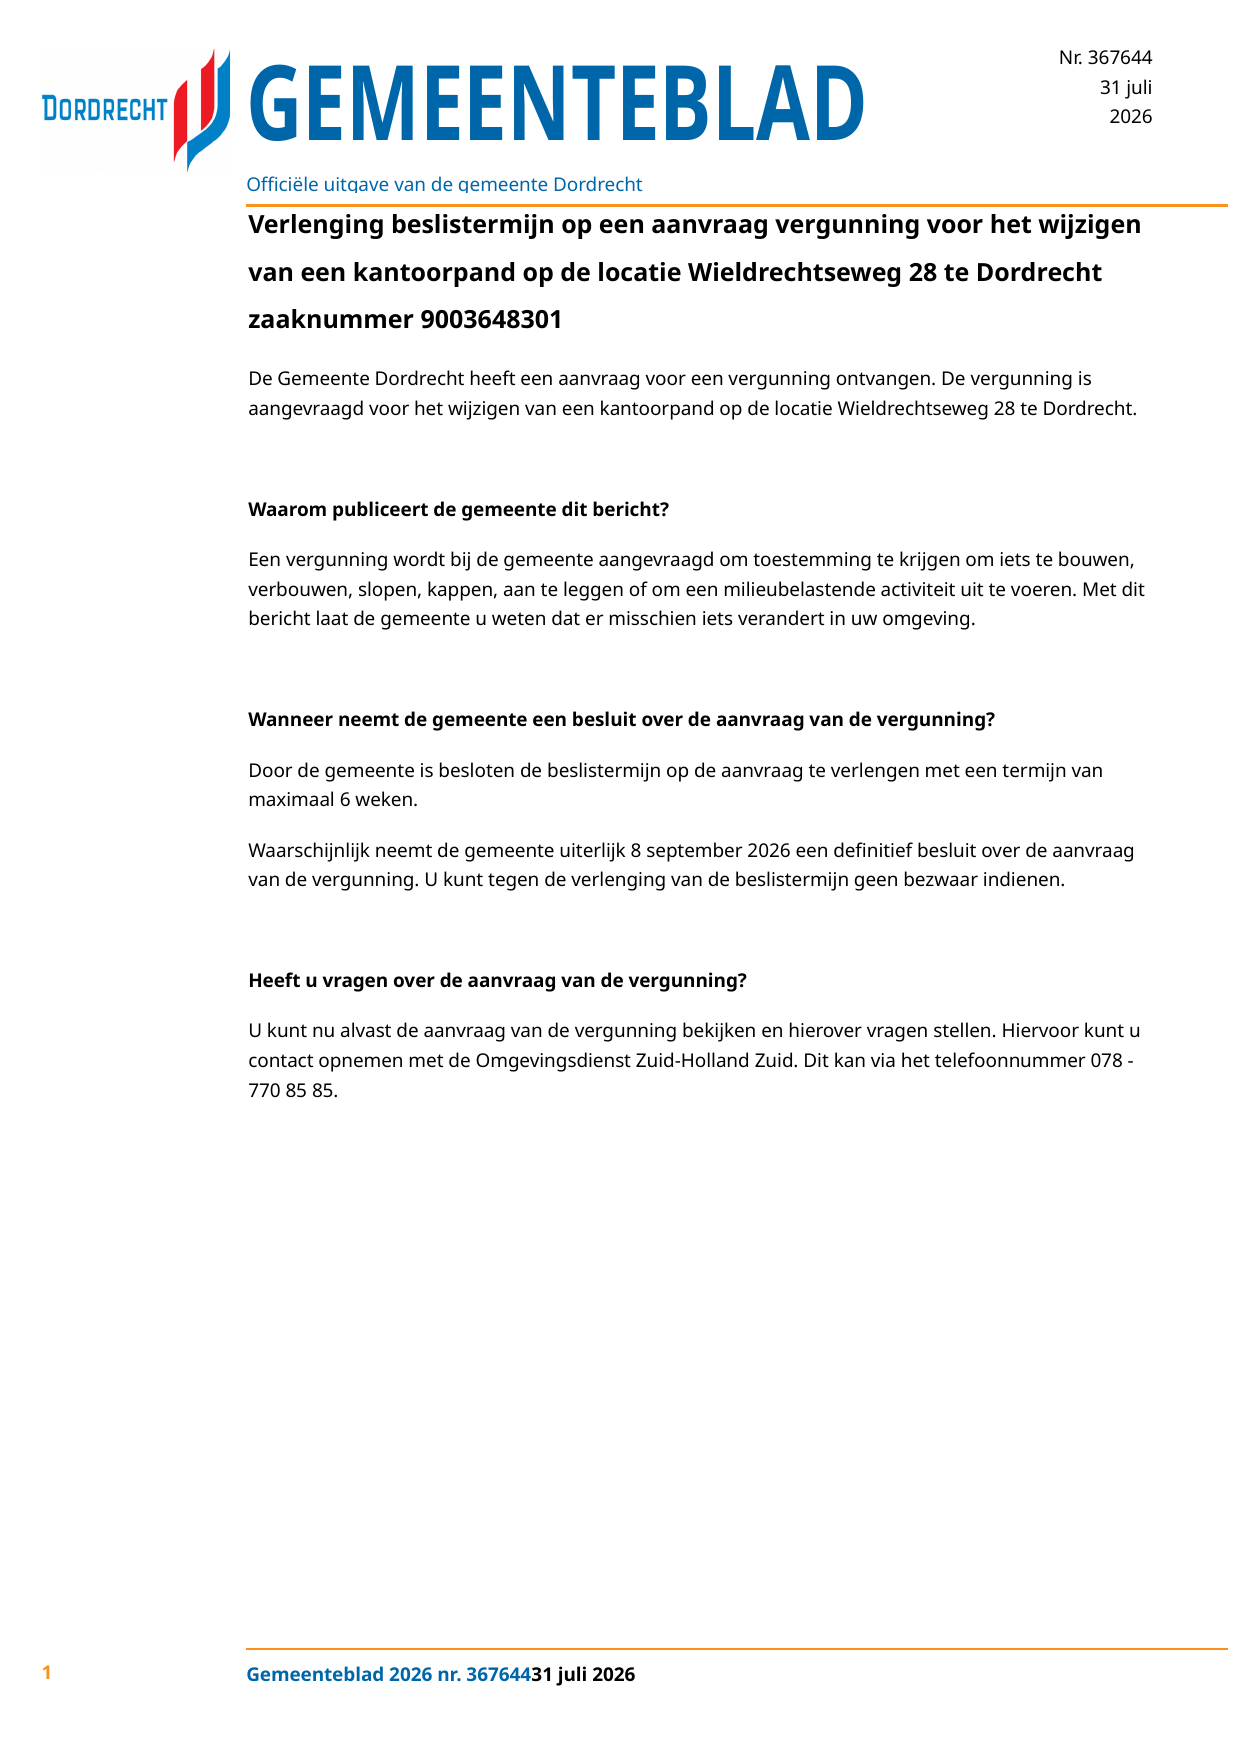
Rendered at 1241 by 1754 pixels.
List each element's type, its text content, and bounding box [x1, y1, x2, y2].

text Verlenging beslistermijn op een aanvraag vergunning voor het wijzigen van een kantoorpand op de locatie Wieldrechtseweg 28 te Dordrecht zaaknummer 9003648301 [248, 207, 1152, 336]
text Heeft u vragen over de aanvraag van de vergunning? [248, 967, 1152, 993]
text Wanneer neemt de gemeente een besluit over de aanvraag van de vergunning? [248, 706, 1152, 732]
text U kunt nu alvast de aanvraag van de vergunning bekijken en hierover vragen stellen. Hiervoor kunt u contact opnemen met de Omgevingsdienst Zuid-Holland Zuid. Dit kan via het telefoonnummer 078 - 770 85 85. [248, 1018, 1152, 1102]
picture [41, 47, 231, 172]
text De Gemeente Dordrecht heeft een aanvraag voor een vergunning ontvangen. De vergunning is aangevraagd voor het wijzigen van een kantoorpand op de locatie Wieldrechtseweg 28 te Dordrecht. [248, 366, 1152, 421]
text Waarschijnlijk neemt de gemeente uiterlijk 8 september 2026 een definitief besluit over de aanvraag van de vergunning. U kunt tegen de verlenging van de beslistermijn geen bezwaar indienen. [248, 837, 1152, 892]
text Een vergunning wordt bij de gemeente aangevraagd om toestemming te krijgen om iets te bouwen, verbouwen, slopen, kappen, aan te leggen of om een milieubelastende activiteit uit te voeren. Met dit bericht laat de gemeente u weten dat er misschien iets verandert in uw omgeving. [248, 546, 1152, 631]
text Waarom publiceert de gemeente dit bericht? [248, 496, 1152, 522]
text Door de gemeente is besloten de beslistermijn op de aanvraag te verlengen met een termijn van maximaal 6 weken. [248, 757, 1152, 812]
